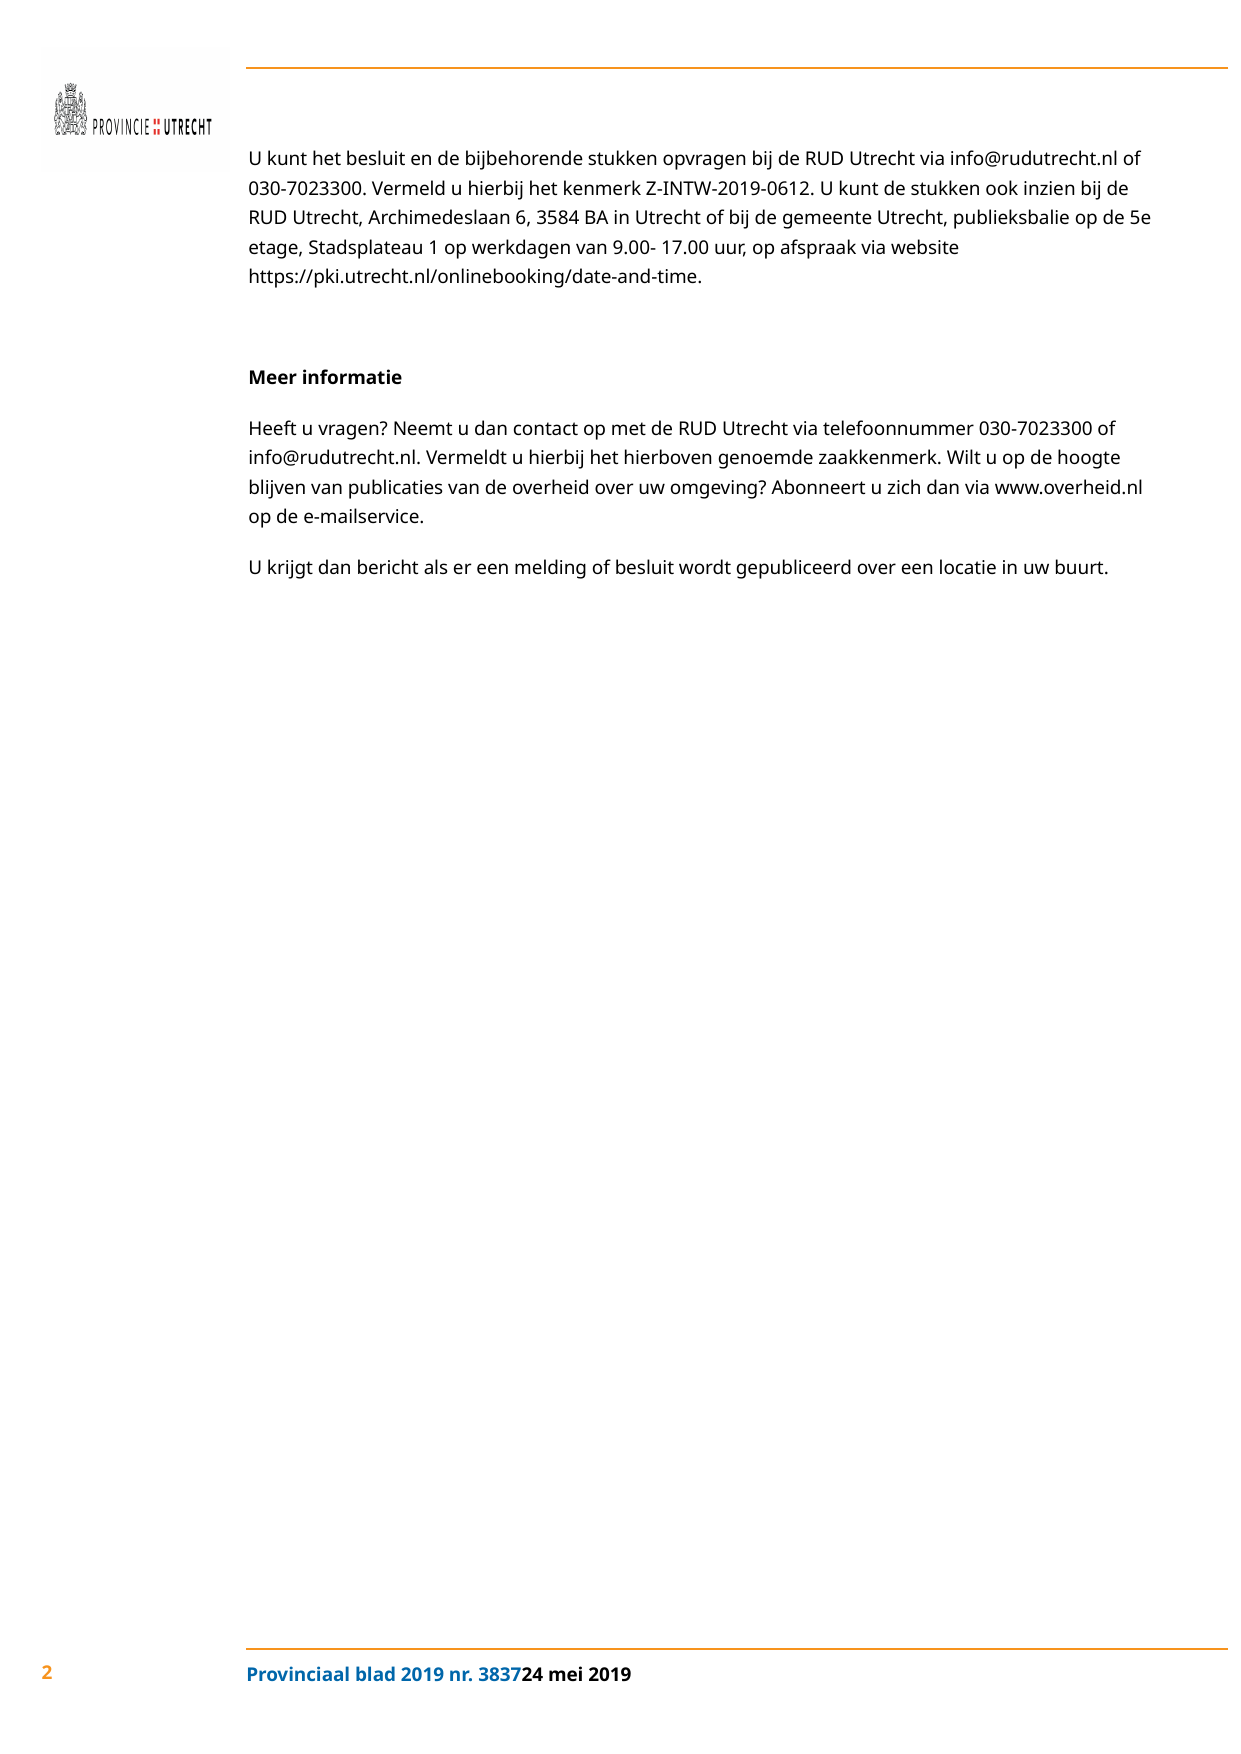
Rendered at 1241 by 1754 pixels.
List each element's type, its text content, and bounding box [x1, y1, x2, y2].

text U krijgt dan bericht als er een melding of besluit wordt gepubliceerd over een locatie in uw buurt. [248, 554, 1152, 580]
text Meer informatie [248, 364, 1152, 390]
text Heeft u vragen? Neemt u dan contact op met de RUD Utrecht via telefoonnummer 030-7023300 of info@rudutrecht.nl. Vermeldt u hierbij het hierboven genoemde zaakkenmerk. Wilt u op de hoogte blijven van publicaties van de overheid over uw omgeving? Abonneert u zich dan via www.overheid.nl op de e-mailservice. [248, 415, 1152, 529]
text U kunt het besluit en de bijbehorende stukken opvragen bij de RUD Utrecht via info@rudutrecht.nl of 030-7023300. Vermeld u hierbij het kenmerk Z-INTW-2019-0612. U kunt de stukken ook inzien bij de RUD Utrecht, Archimedeslaan 6, 3584 BA in Utrecht of bij de gemeente Utrecht, publieksbalie op de 5e etage, Stadsplateau 1 op werkdagen van 9.00- 17.00 uur, op afspraak via website https://pki.utrecht.nl/onlinebooking/date-and-time. [248, 145, 1152, 289]
picture [41, 47, 231, 172]
